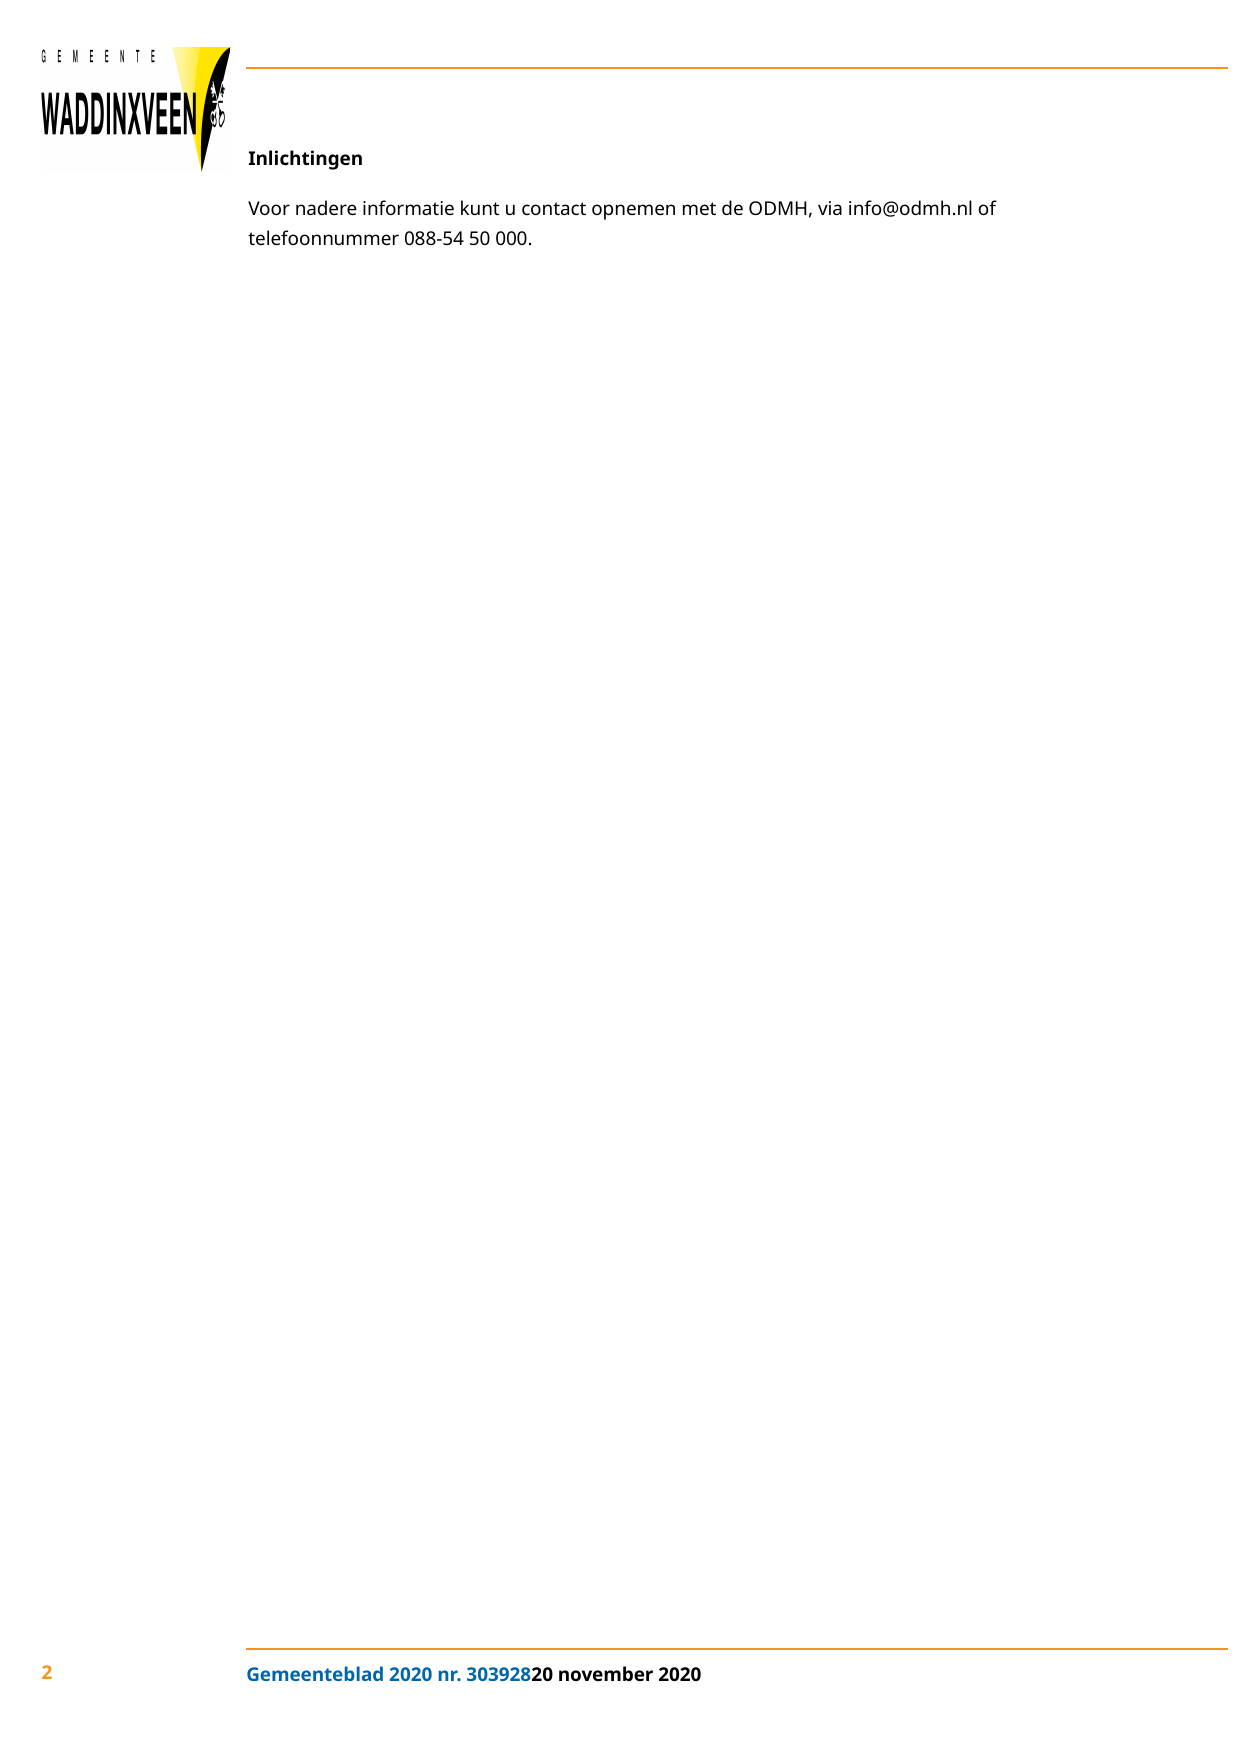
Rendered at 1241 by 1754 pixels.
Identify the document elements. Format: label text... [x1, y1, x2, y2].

text Inlichtingen [248, 145, 1152, 171]
picture [41, 47, 231, 172]
text Voor nadere informatie kunt u contact opnemen met de ODMH, via info@odmh.nl of telefoonnummer 088-54 50 000. [248, 196, 1152, 251]
